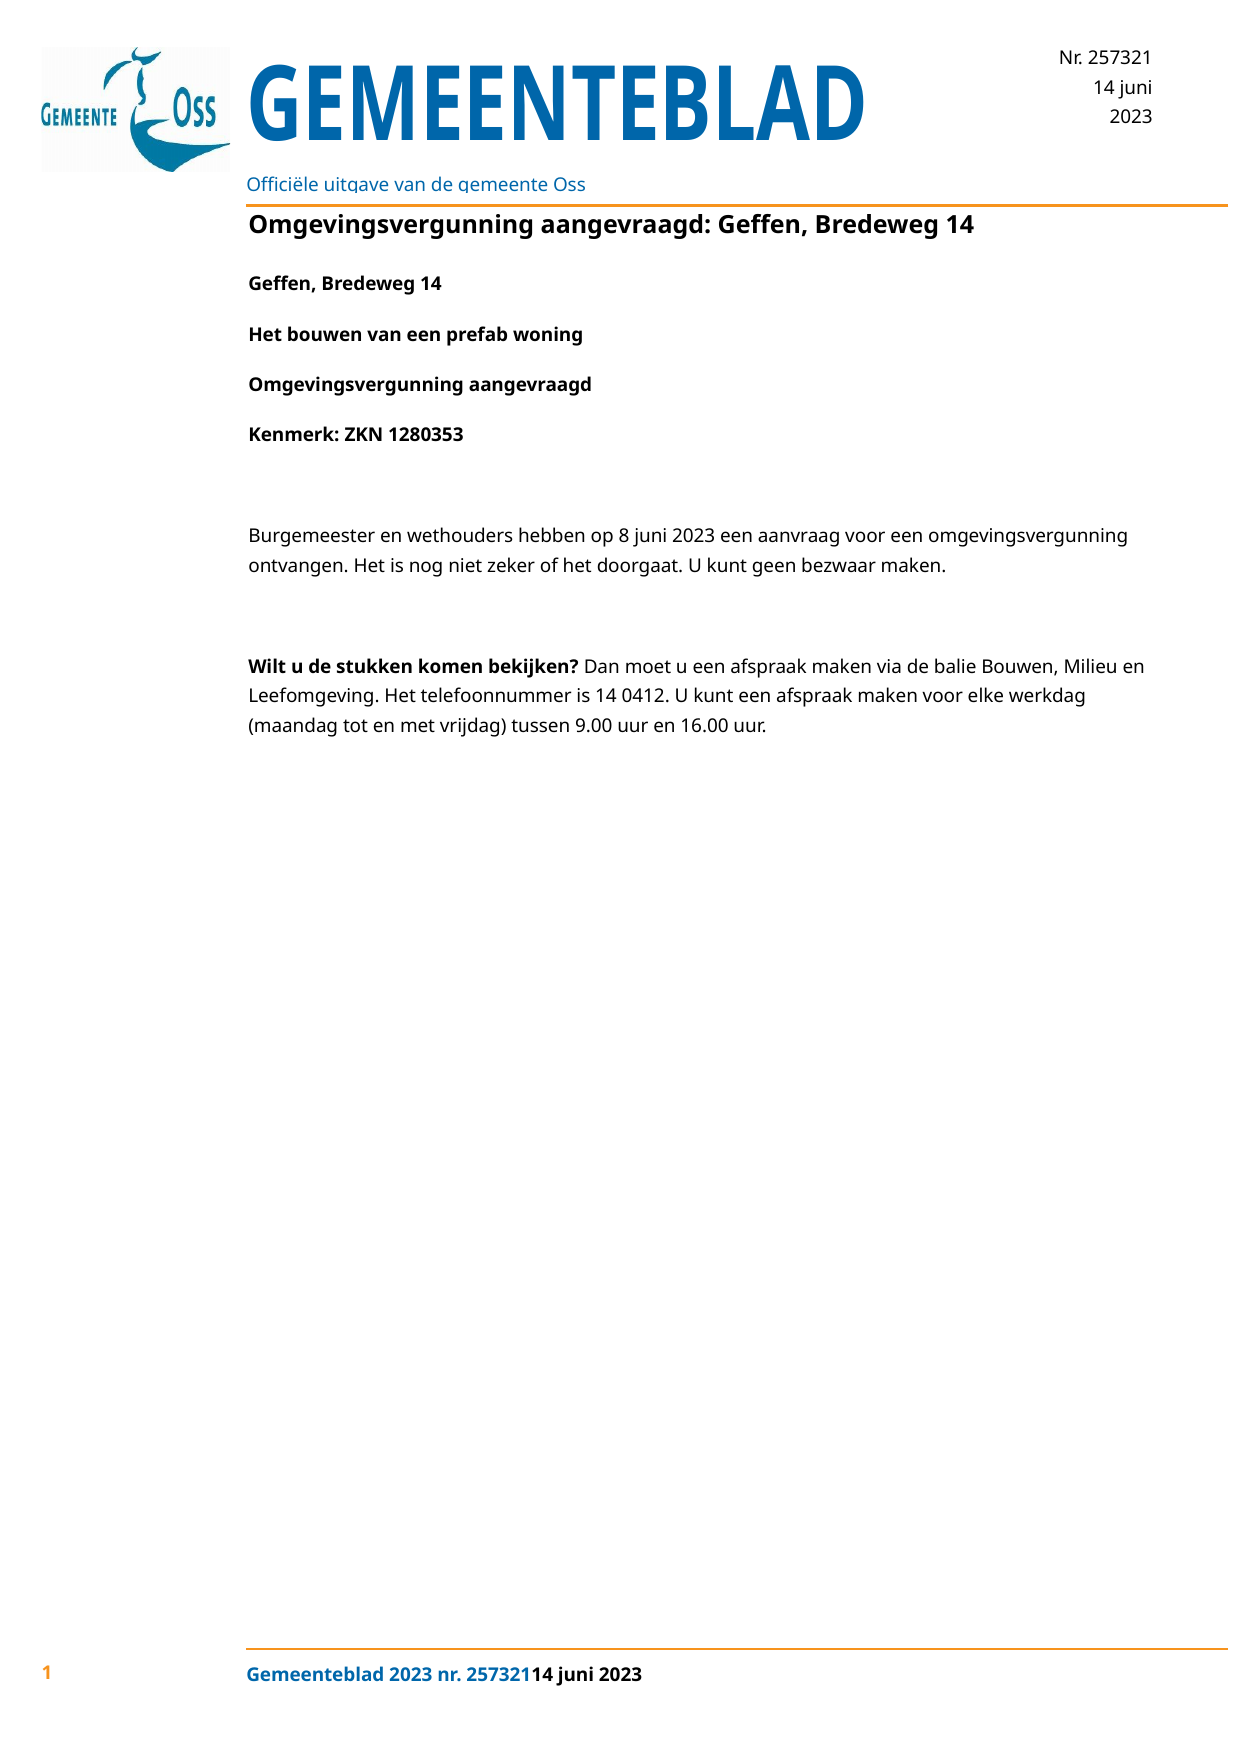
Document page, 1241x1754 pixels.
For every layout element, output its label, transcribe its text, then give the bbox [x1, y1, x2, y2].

text Kenmerk: ZKN 1280353 [248, 422, 1152, 447]
text Omgevingsvergunning aangevraagd [248, 371, 1152, 397]
text Het bouwen van een prefab woning [248, 321, 1152, 346]
text Wilt u de stukken komen bekijken? Dan moet u een afspraak maken via de balie Bouwen, Milieu en Leefomgeving. Het telefoonnummer is 14 0412. U kunt een afspraak maken voor elke werkdag (maandag tot en met vrijdag) tussen 9.00 uur en 16.00 uur. [248, 653, 1152, 738]
text Geffen, Bredeweg 14 [248, 270, 1152, 296]
text Burgemeester en wethouders hebben op 8 juni 2023 een aanvraag voor een omgevingsvergunning ontvangen. Het is nog niet zeker of het doorgaat. U kunt geen bezwaar maken. [248, 522, 1152, 578]
text Omgevingsvergunning aangevraagd: Geffen, Bredeweg 14 [248, 207, 1152, 241]
picture [41, 47, 231, 172]
